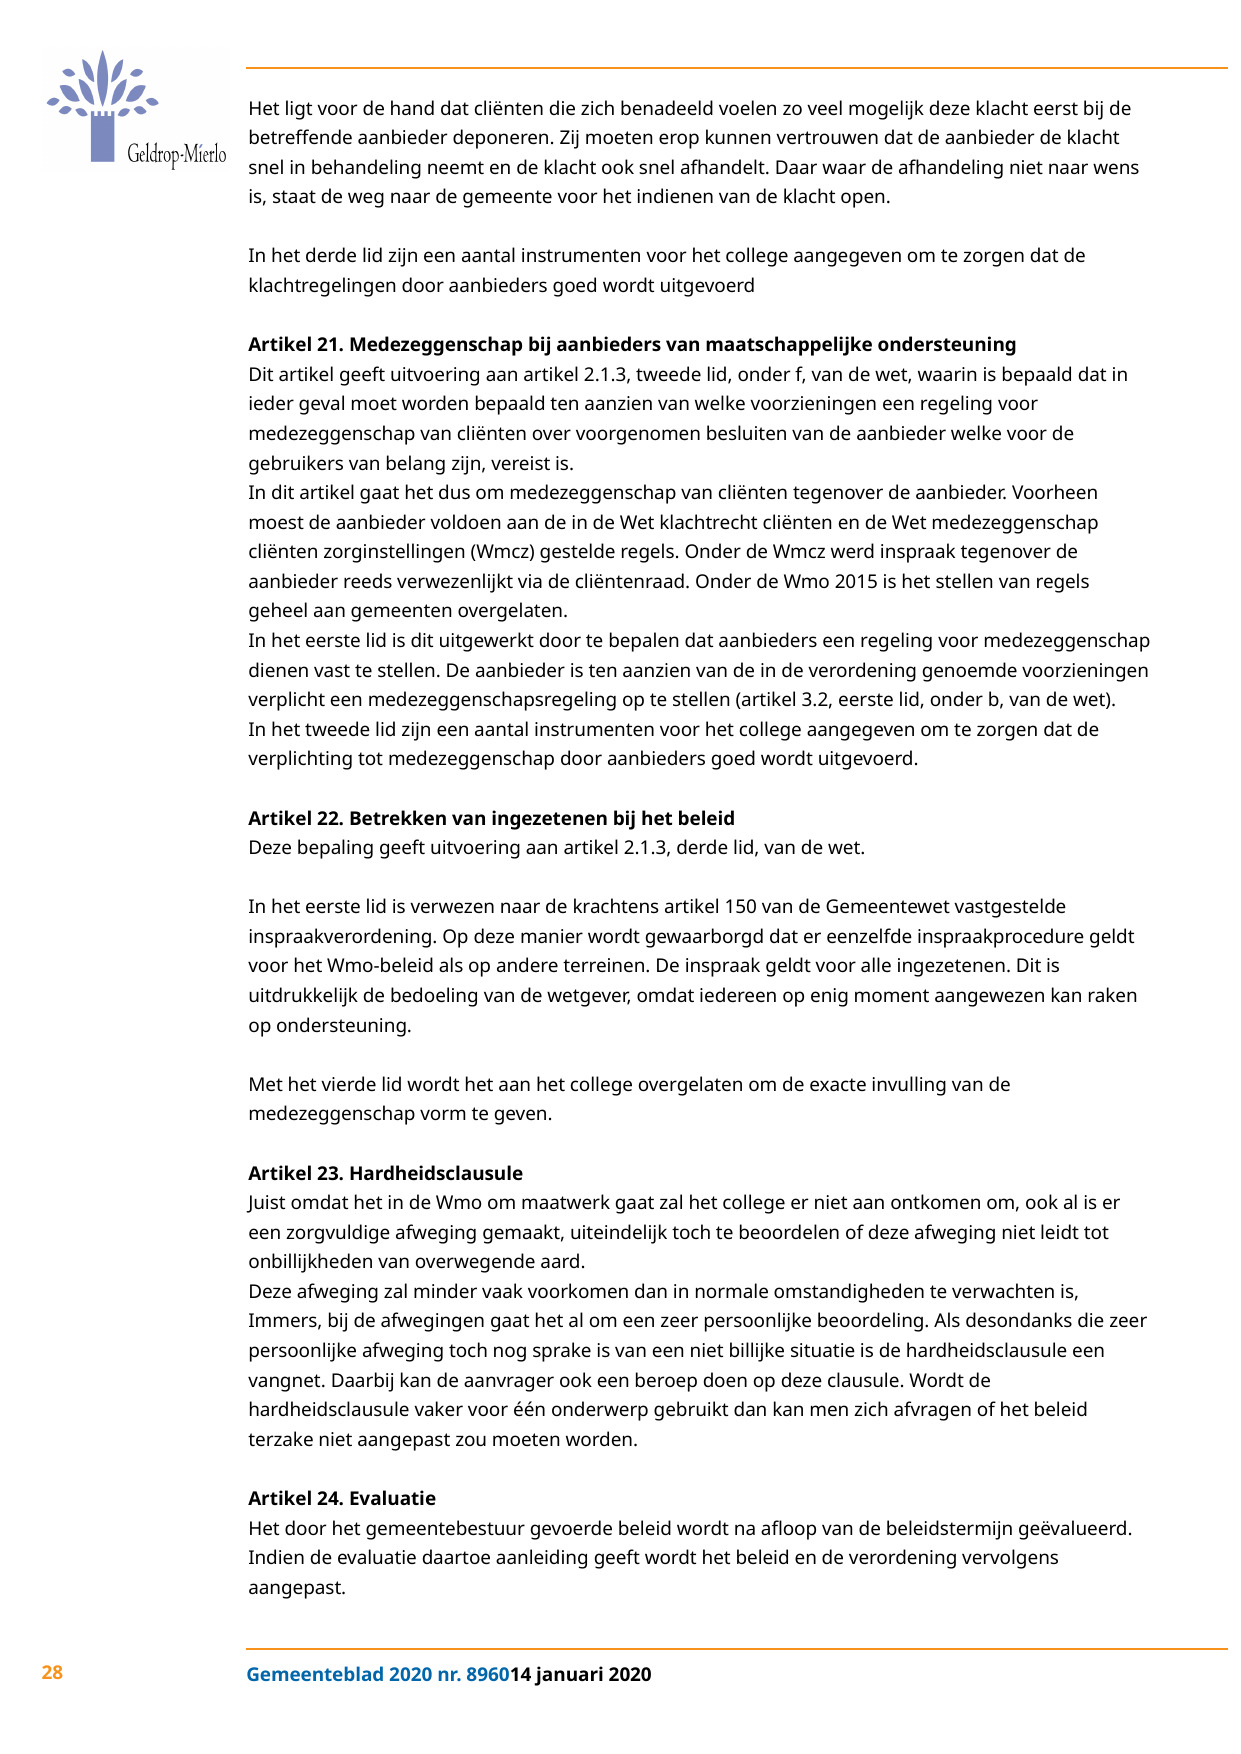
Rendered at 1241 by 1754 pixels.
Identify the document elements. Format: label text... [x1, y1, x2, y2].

text Artikel 22. Betrekken van ingezetenen bij het beleid [248, 805, 1152, 831]
text In het tweede lid zijn een aantal instrumenten voor het college aangegeven om te zorgen dat de verplichting tot medezeggenschap door aanbieders goed wordt uitgevoerd. [248, 716, 1152, 771]
text In het eerste lid is verwezen naar de krachtens artikel 150 van de Gemeentewet vastgestelde inspraakverordening. Op deze manier wordt gewaarborgd dat er eenzelfde inspraakprocedure geldt voor het Wmo-beleid als op andere terreinen. De inspraak geldt voor alle ingezetenen. Dit is uitdrukkelijk de bedoeling van de wetgever, omdat iedereen op enig moment aangewezen kan raken op ondersteuning. [248, 893, 1152, 1038]
text Het door het gemeentebestuur gevoerde beleid wordt na afloop van de beleidstermijn geëvalueerd. Indien de evaluatie daartoe aanleiding geeft wordt het beleid en de verordening vervolgens aangepast. [248, 1515, 1152, 1600]
text Artikel 23. Hardheidsclausule [248, 1160, 1152, 1186]
text In het eerste lid is dit uitgewerkt door te bepalen dat aanbieders een regeling voor medezeggenschap dienen vast te stellen. De aanbieder is ten aanzien van de in de verordening genoemde voorzieningen verplicht een medezeggenschapsregeling op te stellen (artikel 3.2, eerste lid, onder b, van de wet). [248, 627, 1152, 712]
picture [41, 47, 231, 172]
text Het ligt voor de hand dat cliënten die zich benadeeld voelen zo veel mogelijk deze klacht eerst bij de betreffende aanbieder deponeren. Zij moeten erop kunnen vertrouwen dat de aanbieder de klacht snel in behandeling neemt en de klacht ook snel afhandelt. Daar waar de afhandeling niet naar wens is, staat de weg naar de gemeente voor het indienen van de klacht open. [248, 95, 1152, 209]
text Dit artikel geeft uitvoering aan artikel 2.1.3, tweede lid, onder f, van de wet, waarin is bepaald dat in ieder geval moet worden bepaald ten aanzien van welke voorzieningen een regeling voor medezeggenschap van cliënten over voorgenomen besluiten van de aanbieder welke voor de gebruikers van belang zijn, vereist is. [248, 361, 1152, 476]
text Artikel 21. Medezeggenschap bij aanbieders van maatschappelijke ondersteuning [248, 331, 1152, 357]
text Artikel 24. Evaluatie [248, 1485, 1152, 1511]
text Juist omdat het in de Wmo om maatwerk gaat zal het college er niet aan ontkomen om, ook al is er een zorgvuldige afweging gemaakt, uiteindelijk toch te beoordelen of deze afweging niet leidt tot onbillijkheden van overwegende aard. [248, 1189, 1152, 1274]
text In het derde lid zijn een aantal instrumenten voor het college aangegeven om te zorgen dat de klachtregelingen door aanbieders goed wordt uitgevoerd [248, 243, 1152, 298]
text Met het vierde lid wordt het aan het college overgelaten om de exacte invulling van de medezeggenschap vorm te geven. [248, 1071, 1152, 1126]
text Deze bepaling geeft uitvoering aan artikel 2.1.3, derde lid, van de wet. [248, 834, 1152, 860]
text In dit artikel gaat het dus om medezeggenschap van cliënten tegenover de aanbieder. Voorheen moest de aanbieder voldoen aan de in de Wet klachtrecht cliënten en de Wet medezeggenschap cliënten zorginstellingen (Wmcz) gestelde regels. Onder de Wmcz werd inspraak tegenover de aanbieder reeds verwezenlijkt via de cliëntenraad. Onder de Wmo 2015 is het stellen van regels geheel aan gemeenten overgelaten. [248, 479, 1152, 623]
text Deze afweging zal minder vaak voorkomen dan in normale omstandigheden te verwachten is, Immers, bij de afwegingen gaat het al om een zeer persoonlijke beoordeling. Als desondanks die zeer persoonlijke afweging toch nog sprake is van een niet billijke situatie is de hardheidsclausule een vangnet. Daarbij kan de aanvrager ook een beroep doen op deze clausule. Wordt de hardheidsclausule vaker voor één onderwerp gebruikt dan kan men zich afvragen of het beleid terzake niet aangepast zou moeten worden. [248, 1278, 1152, 1452]
